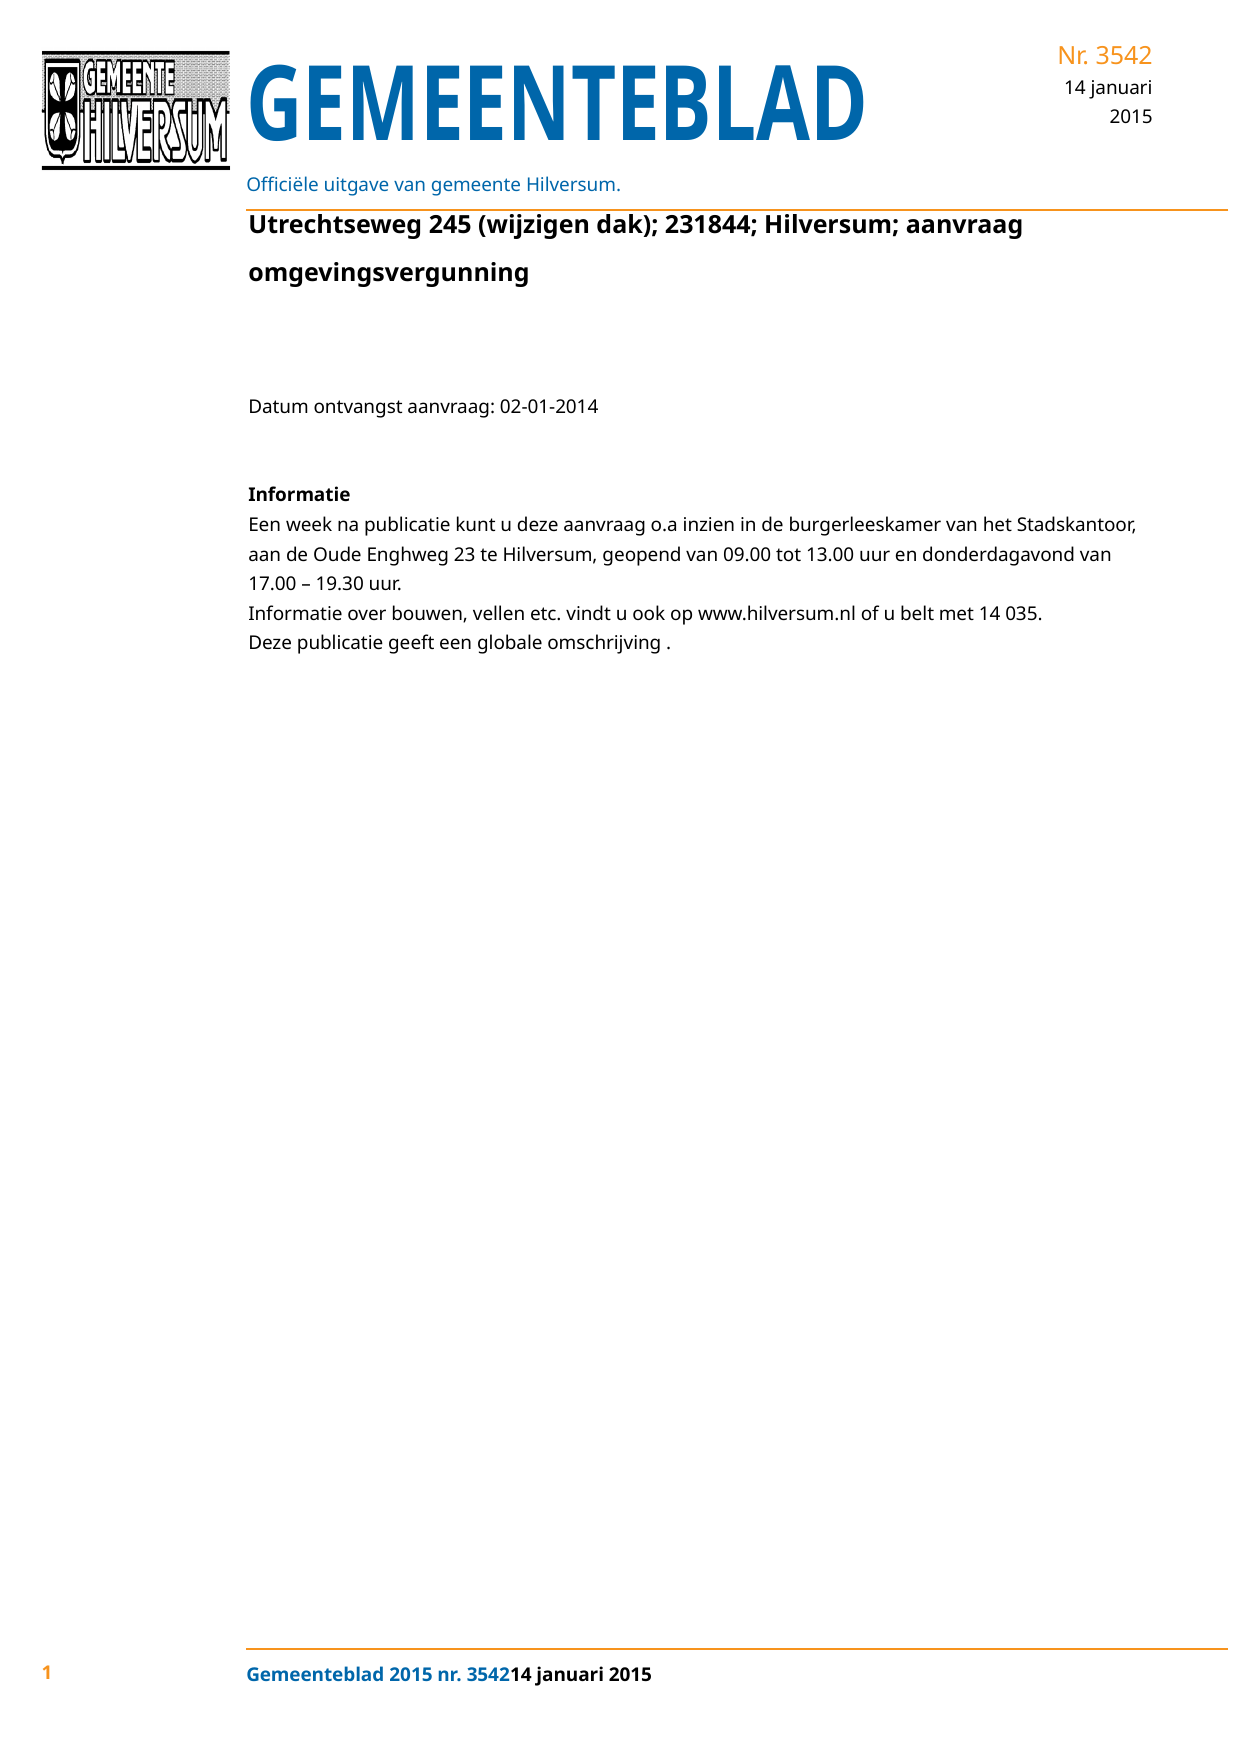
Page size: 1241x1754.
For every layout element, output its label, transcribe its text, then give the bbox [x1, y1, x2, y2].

picture [41, 47, 231, 172]
text aan de Oude Enghweg 23 te Hilversum, geopend van 09.00 tot 13.00 uur en donderdagavond van 17.00 – 19.30 uur. [248, 541, 1152, 596]
text Informatie [248, 482, 1152, 507]
text Deze publicatie geeft een globale omschrijving . [248, 629, 1152, 655]
text Informatie over bouwen, vellen etc. vindt u ook op www.hilversum.nl of u belt met 14 035. [248, 600, 1152, 626]
text Een week na publicatie kunt u deze aanvraag o.a inzien in de burgerleeskamer van het Stadskantoor, [248, 511, 1152, 537]
text Utrechtseweg 245 (wijzigen dak); 231844; Hilversum; aanvraag omgevingsvergunning [248, 211, 1152, 288]
text Datum ontvangst aanvraag: 02-01-2014 [248, 393, 1152, 419]
